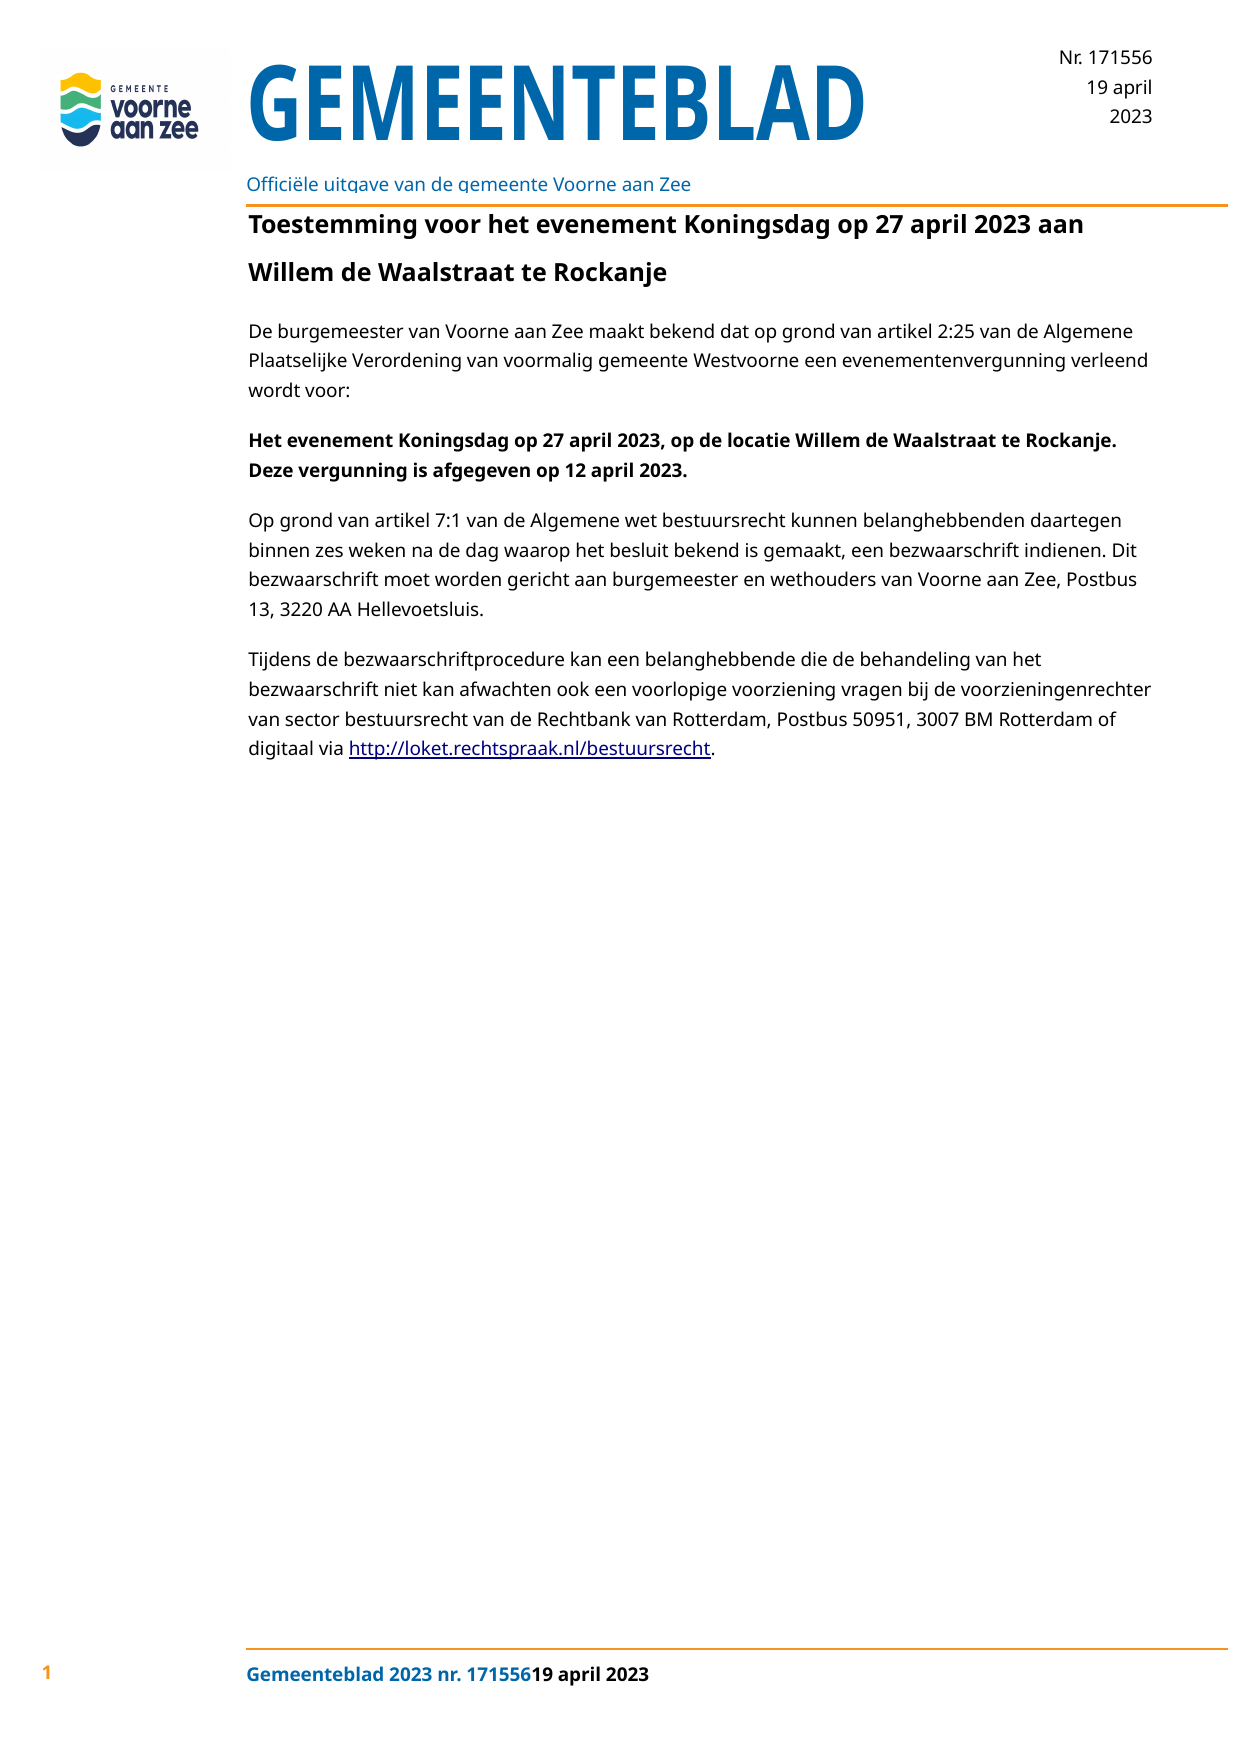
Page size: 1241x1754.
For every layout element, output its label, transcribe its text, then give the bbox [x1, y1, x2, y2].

text Het evenement Koningsdag op 27 april 2023, op de locatie Willem de Waalstraat te Rockanje. Deze vergunning is afgegeven op 12 april 2023. [248, 427, 1152, 483]
text Toestemming voor het evenement Koningsdag op 27 april 2023 aan Willem de Waalstraat te Rockanje [248, 207, 1152, 288]
text Tijdens de bezwaarschriftprocedure kan een belanghebbende die de behandeling van het bezwaarschrift niet kan afwachten ook een voorlopige voorziening vragen bij de voorzieningenrechter van sector bestuursrecht van de Rechtbank van Rotterdam, Postbus 50951, 3007 BM Rotterdam of digitaal via http://loket.rechtspraak.nl/bestuursrecht. [248, 647, 1152, 761]
text De burgemeester van Voorne aan Zee maakt bekend dat op grond van artikel 2:25 van de Algemene Plaatselijke Verordening van voormalig gemeente Westvoorne een evenementenvergunning verleend wordt voor: [248, 318, 1152, 403]
picture [41, 47, 231, 172]
text Op grond van artikel 7:1 van de Algemene wet bestuursrecht kunnen belanghebbenden daartegen binnen zes weken na de dag waarop het besluit bekend is gemaakt, een bezwaarschrift indienen. Dit bezwaarschrift moet worden gericht aan burgemeester en wethouders van Voorne aan Zee, Postbus 13, 3220 AA Hellevoetsluis. [248, 507, 1152, 622]
